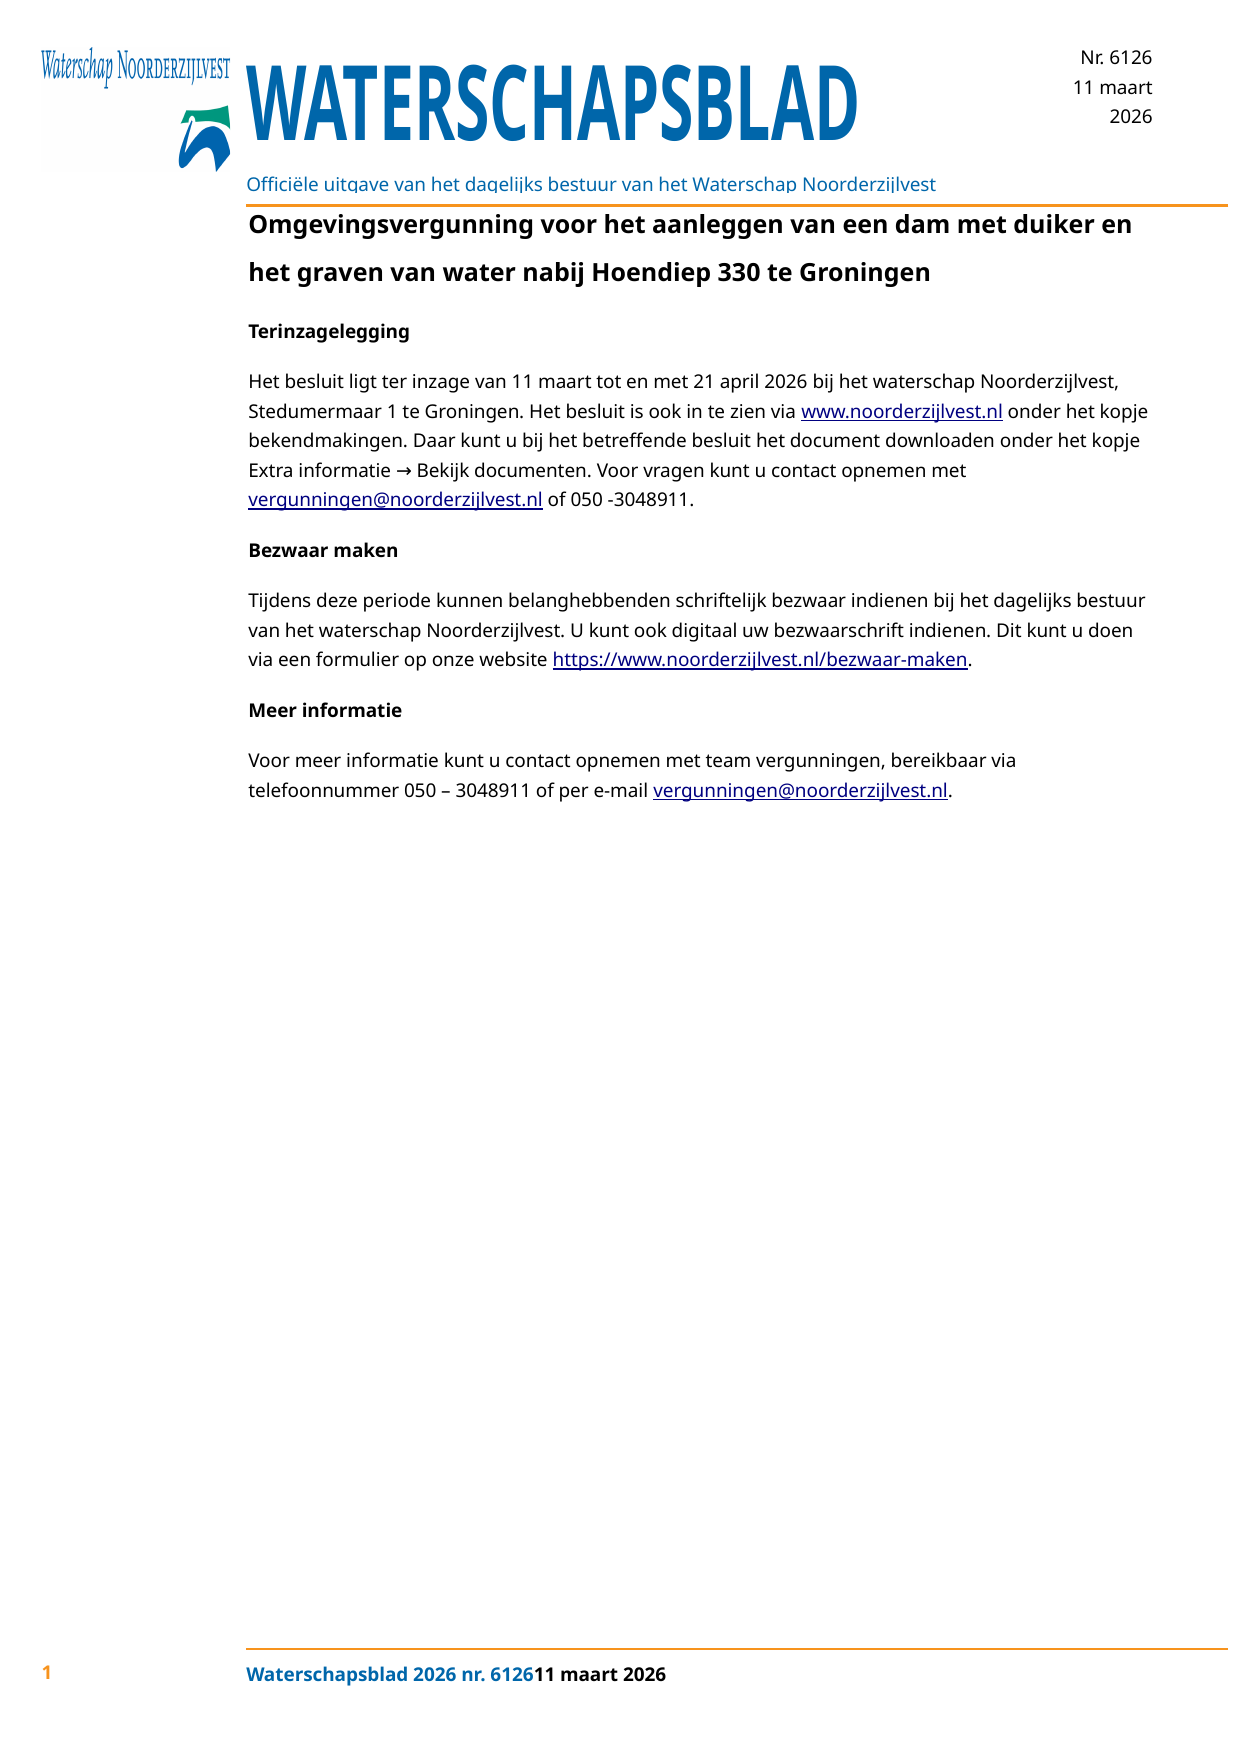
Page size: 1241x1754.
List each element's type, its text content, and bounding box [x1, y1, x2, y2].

picture [41, 47, 231, 172]
text Meer informatie [248, 697, 1152, 723]
text Het besluit ligt ter inzage van 11 maart tot en met 21 april 2026 bij het waterschap Noorderzijlvest, Stedumermaar 1 te Groningen. Het besluit is ook in te zien via www.noorderzijlvest.nl onder het kopje bekendmakingen. Daar kunt u bij het betreffende besluit het document downloaden onder het kopje Extra informatie → Bekijk documenten. Voor vragen kunt u contact opnemen met vergunningen@noorderzijlvest.nl of 050 -3048911. [248, 368, 1152, 512]
text Tijdens deze periode kunnen belanghebbenden schriftelijk bezwaar indienen bij het dagelijks bestuur van het waterschap Noorderzijlvest. U kunt ook digitaal uw bezwaarschrift indienen. Dit kunt u doen via een formulier op onze website https://www.noorderzijlvest.nl/bezwaar-maken. [248, 587, 1152, 672]
text Omgevingsvergunning voor het aanleggen van een dam met duiker en het graven van water nabij Hoendiep 330 te Groningen [248, 207, 1152, 288]
text Terinzagelegging [248, 318, 1152, 344]
text Bezwaar maken [248, 537, 1152, 563]
text Voor meer informatie kunt u contact opnemen met team vergunningen, bereikbaar via telefoonnummer 050 – 3048911 of per e-mail vergunningen@noorderzijlvest.nl. [248, 747, 1152, 803]
